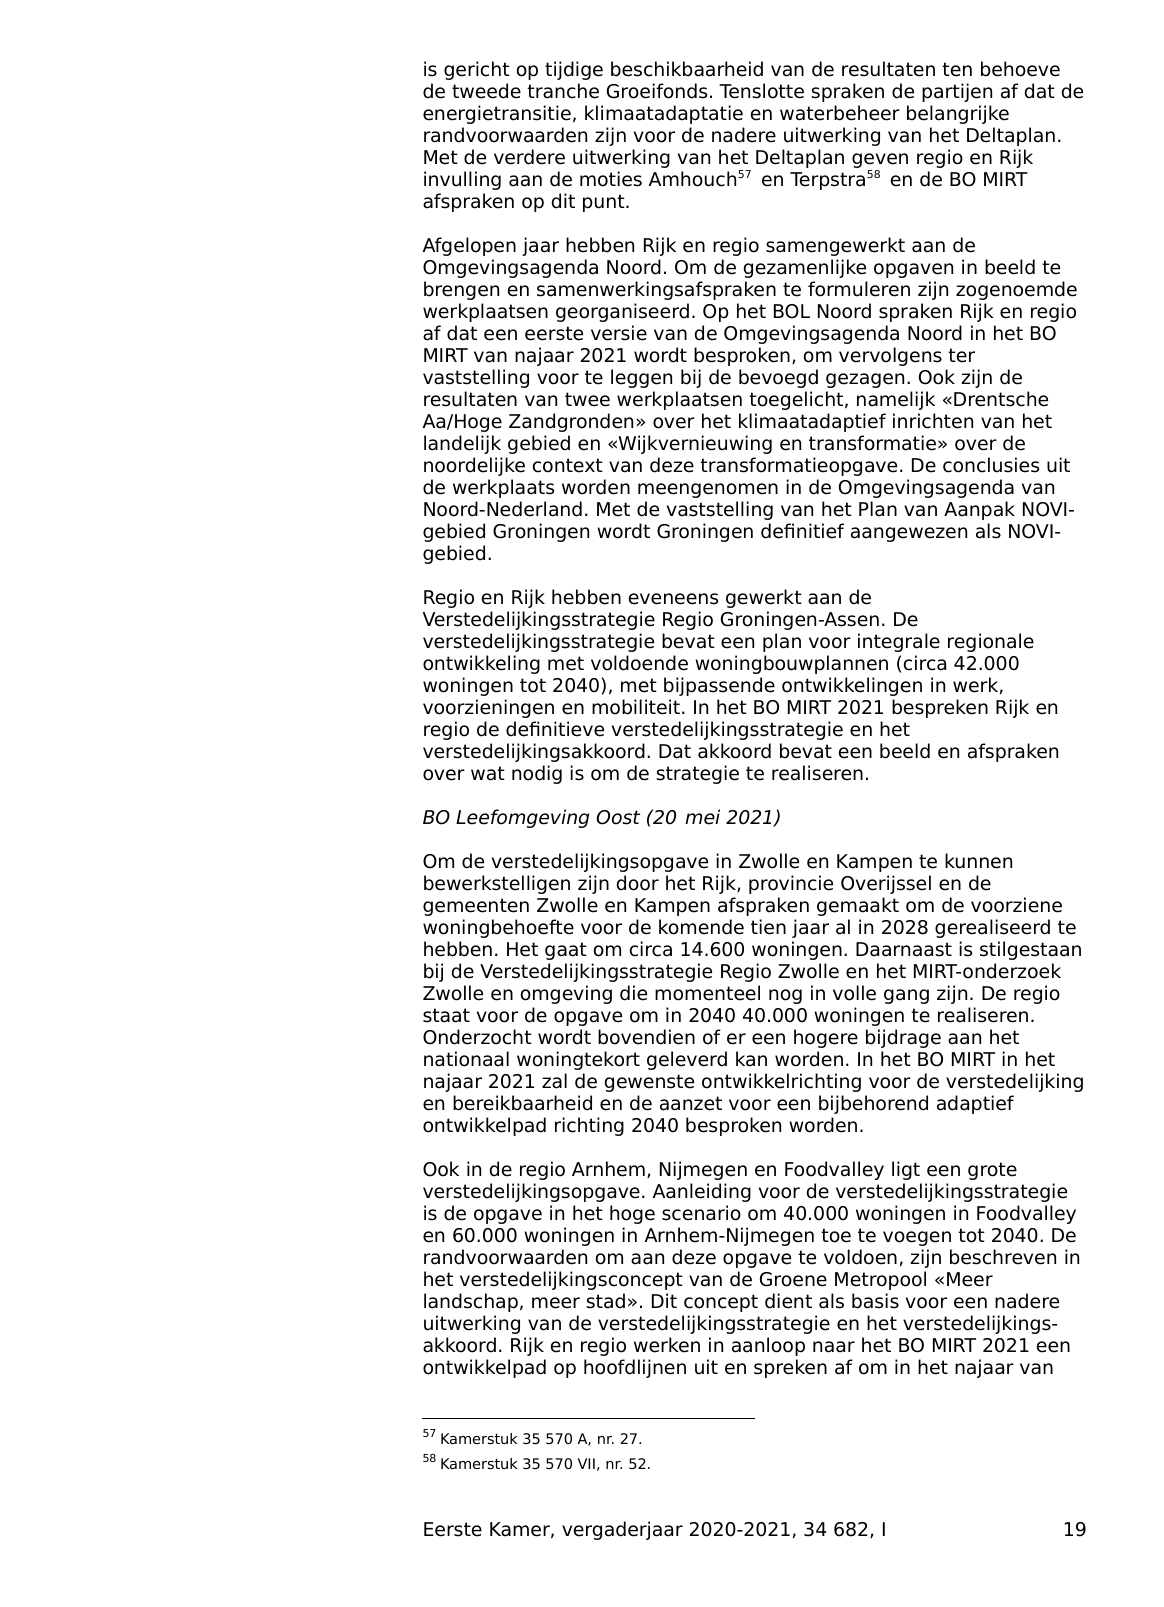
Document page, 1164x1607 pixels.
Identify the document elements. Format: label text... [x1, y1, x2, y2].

text Afgelopen jaar hebben Rijk en regio samengewerkt aan de Omgevingsagenda Noord. Om de gezamenlijke opgaven in beeld te brengen en samenwerkingsafspraken te formuleren zijn zogenoemde werkplaatsen georganiseerd. Op het BOL Noord spraken Rijk en regio af dat een eerste versie van de Omgevingsagenda Noord in het BO MIRT van najaar 2021 wordt besproken, om vervolgens ter vaststelling voor te leggen bij de bevoegd gezagen. Ook zijn de resultaten van twee werkplaatsen toegelicht, namelijk «Drentsche Aa/Hoge Zandgronden» over het klimaatadaptief inrichten van het landelijk gebied en «Wijkvernieuwing en transformatie» over de noordelijke context van deze transformatieopgave. De conclusies uit de werkplaats worden meengenomen in de Omgevingsagenda van Noord-Nederland. Met de vaststelling van het Plan van Aanpak NOVI-gebied Groningen wordt Groningen definitief aangewezen als NOVI-gebied. [422, 235, 1087, 565]
subtitle BO Leefomgeving Oost (20 mei 2021) [422, 807, 1087, 829]
text Kamerstuk 35 570 A, nr. 27. [422, 1427, 1087, 1449]
text Om de verstedelijkingsopgave in Zwolle en Kampen te kunnen bewerkstelligen zijn door het Rijk, provincie Overijssel en de gemeenten Zwolle en Kampen afspraken gemaakt om de voorziene woningbehoefte voor de komende tien jaar al in 2028 gerealiseerd te hebben. Het gaat om circa 14.600 woningen. Daarnaast is stilgestaan bij de Verstedelijkingsstrategie Regio Zwolle en het MIRT-onderzoek Zwolle en omgeving die momenteel nog in volle gang zijn. De regio staat voor de opgave om in 2040 40.000 woningen te realiseren. Onderzocht wordt bovendien of er een hogere bijdrage aan het nationaal woningtekort geleverd kan worden. In het BO MIRT in het najaar 2021 zal de gewenste ontwikkelrichting voor de verstedelijking en bereikbaarheid en de aanzet voor een bijbehorend adaptief ontwikkelpad richting 2040 besproken worden. [422, 851, 1087, 1137]
text Kamerstuk 35 570 VII, nr. 52. [422, 1452, 1087, 1474]
text is gericht op tijdige beschikbaarheid van de resultaten ten behoeve de tweede tranche Groeifonds. Tenslotte spraken de partijen af dat de energietransitie, klimaatadaptatie en waterbeheer belangrijke randvoorwaarden zijn voor de nadere uitwerking van het Deltaplan. Met de verdere uitwerking van het Deltaplan geven regio en Rijk invulling aan de moties Amhouch en Terpstra en de BO MIRT afspraken op dit punt. [422, 59, 1087, 213]
text Ook in de regio Arnhem, Nijmegen en Foodvalley ligt een grote verstedelijkingsopgave. Aanleiding voor de verstedelijkingsstrategie is de opgave in het hoge scenario om 40.000 woningen in Foodvalley en 60.000 woningen in Arnhem-Nijmegen toe te voegen tot 2040. De randvoorwaarden om aan deze opgave te voldoen, zijn beschreven in het verstedelijkingsconcept van de Groene Metropool «Meer landschap, meer stad». Dit concept dient als basis voor een nadere uitwerking van de verstedelijkingsstrategie en het verstedelijkings-akkoord. Rijk en regio werken in aanloop naar het BO MIRT 2021 een ontwikkelpad op hoofdlijnen uit en spreken af om in het najaar van [422, 1159, 1087, 1379]
text Regio en Rijk hebben eveneens gewerkt aan de Verstedelijkingsstrategie Regio Groningen-Assen. De verstedelijkingsstrategie bevat een plan voor integrale regionale ontwikkeling met voldoende woningbouwplannen (circa 42.000 woningen tot 2040), met bijpassende ontwikkelingen in werk, voorzieningen en mobiliteit. In het BO MIRT 2021 bespreken Rijk en regio de definitieve verstedelijkingsstrategie en het verstedelijkingsakkoord. Dat akkoord bevat een beeld en afspraken over wat nodig is om de strategie te realiseren. [422, 587, 1087, 785]
